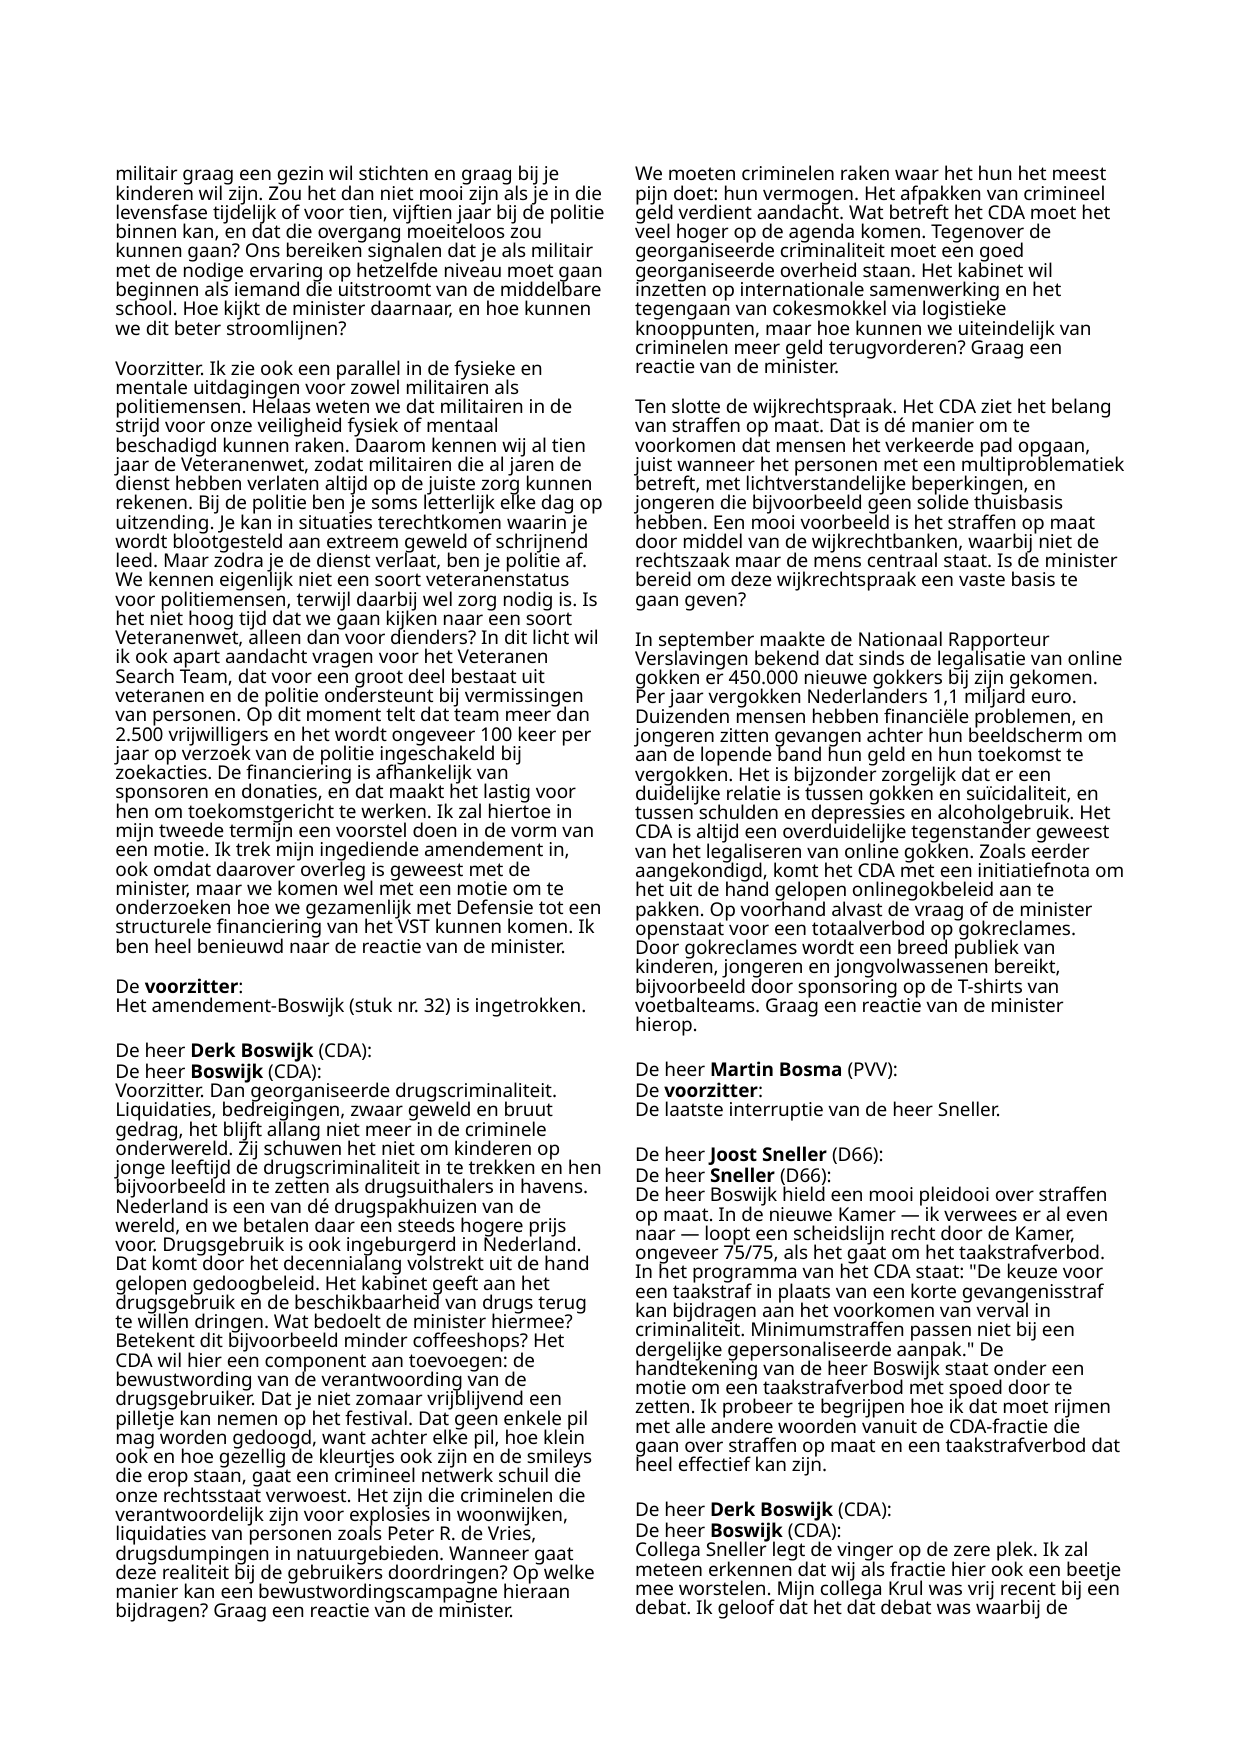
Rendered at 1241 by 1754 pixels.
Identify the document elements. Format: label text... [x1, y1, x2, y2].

text In september maakte de Nationaal Rapporteur Verslavingen bekend dat sinds de legalisatie van online gokken er 450.000 nieuwe gokkers bij zijn gekomen. Per jaar vergokken Nederlanders 1,1 miljard euro. Duizenden mensen hebben financiële problemen, en jongeren zitten gevangen achter hun beeldscherm om aan de lopende band hun geld en hun toekomst te vergokken. Het is bijzonder zorgelijk dat er een duidelijke relatie is tussen gokken en suïcidaliteit, en tussen schulden en depressies en alcoholgebruik. Het CDA is altijd een overduidelijke tegenstander geweest van het legaliseren van online gokken. Zoals eerder aangekondigd, komt het CDA met een initiatiefnota om het uit de hand gelopen onlinegokbeleid aan te pakken. Op voorhand alvast de vraag of de minister openstaat voor een totaalverbod op gokreclames. Door gokreclames wordt een breed publiek van kinderen, jongeren en jongvolwassenen bereikt, bijvoorbeeld door sponsoring op de T-shirts van voetbalteams. Graag een reactie van de minister hierop. [635, 631, 1125, 1035]
text De heer Sneller (D66): [635, 1167, 1125, 1186]
text De heer Martin Bosma (PVV): [635, 1056, 1125, 1082]
text We moeten criminelen raken waar het hun het meest pijn doet: hun vermogen. Het afpakken van crimineel geld verdient aandacht. Wat betreft het CDA moet het veel hoger op de agenda komen. Tegenover de georganiseerde criminaliteit moet een goed georganiseerde overheid staan. Het kabinet wil inzetten op internationale samenwerking en het tegengaan van cokesmokkel via logistieke knooppunten, maar hoe kunnen we uiteindelijk van criminelen meer geld terugvorderen? Graag een reactie van de minister. [635, 165, 1125, 377]
text De heer Boswijk (CDA): [635, 1522, 1125, 1541]
text Voorzitter. Dan georganiseerde drugscriminaliteit. Liquidaties, bedreigingen, zwaar geweld en bruut gedrag, het blijft allang niet meer in de criminele onderwereld. Zij schuwen het niet om kinderen op jonge leeftijd de drugscriminaliteit in te trekken en hen bijvoorbeeld in te zetten als drugsuithalers in havens. Nederland is een van dé drugspakhuizen van de wereld, en we betalen daar een steeds hogere prijs voor. Drugsgebruik is ook ingeburgerd in Nederland. Dat komt door het decennialang volstrekt uit de hand gelopen gedoogbeleid. Het kabinet geeft aan het drugsgebruik en de beschikbaarheid van drugs terug te willen dringen. Wat bedoelt de minister hiermee? Betekent dit bijvoorbeeld minder coffeeshops? Het CDA wil hier een component aan toevoegen: de bewustwording van de verantwoording van de drugsgebruiker. Dat je niet zomaar vrijblijvend een pilletje kan nemen op het festival. Dat geen enkele pil mag worden gedoogd, want achter elke pil, hoe klein ook en hoe gezellig de kleurtjes ook zijn en de smileys die erop staan, gaat een crimineel netwerk schuil die onze rechtsstaat verwoest. Het zijn die criminelen die verantwoordelijk zijn voor explosies in woonwijken, liquidaties van personen zoals Peter R. de Vries, drugsdumpingen in natuurgebieden. Wanneer gaat deze realiteit bij de gebruikers doordringen? Op welke manier kan een bewustwordingscampagne hieraan bijdragen? Graag een reactie van de minister. [115, 1082, 605, 1622]
text De heer Derk Boswijk (CDA): [115, 1037, 605, 1063]
text De voorzitter: [115, 978, 605, 997]
text militair graag een gezin wil stichten en graag bij je kinderen wil zijn. Zou het dan niet mooi zijn als je in die levensfase tijdelijk of voor tien, vijftien jaar bij de politie binnen kan, en dat die overgang moeiteloos zou kunnen gaan? Ons bereiken signalen dat je als militair met de nodige ervaring op hetzelfde niveau moet gaan beginnen als iemand die uitstroomt van de middelbare school. Hoe kijkt de minister daarnaar, en hoe kunnen we dit beter stroomlijnen? [115, 165, 605, 339]
text De heer Boswijk (CDA): [115, 1063, 605, 1082]
text Collega Sneller legt de vinger op de zere plek. Ik zal meteen erkennen dat wij als fractie hier ook een beetje mee worstelen. Mijn collega Krul was vrij recent bij een debat. Ik geloof dat het dat debat was waarbij de [635, 1541, 1125, 1618]
text De heer Joost Sneller (D66): [635, 1141, 1125, 1167]
text De heer Boswijk hield een mooi pleidooi over straffen op maat. In de nieuwe Kamer — ik verwees er al even naar — loopt een scheidslijn recht door de Kamer, ongeveer 75/75, als het gaat om het taakstrafverbod. In het programma van het CDA staat: "De keuze voor een taakstraf in plaats van een korte gevangenisstraf kan bijdragen aan het voorkomen van verval in criminaliteit. Minimumstraffen passen niet bij een dergelijke gepersonaliseerde aanpak." De handtekening van de heer Boswijk staat onder een motie om een taakstrafverbod met spoed door te zetten. Ik probeer te begrijpen hoe ik dat moet rijmen met alle andere woorden vanuit de CDA-fractie die gaan over straffen op maat en een taakstrafverbod dat heel effectief kan zijn. [635, 1186, 1125, 1475]
text De heer Derk Boswijk (CDA): [635, 1496, 1125, 1522]
text Ten slotte de wijkrechtspraak. Het CDA ziet het belang van straffen op maat. Dat is dé manier om te voorkomen dat mensen het verkeerde pad opgaan, juist wanneer het personen met een multiproblematiek betreft, met lichtverstandelijke beperkingen, en jongeren die bijvoorbeeld geen solide thuisbasis hebben. Een mooi voorbeeld is het straffen op maat door middel van de wijkrechtbanken, waarbij niet de rechtszaak maar de mens centraal staat. Is de minister bereid om deze wijkrechtspraak een vaste basis te gaan geven? [635, 398, 1125, 610]
text De laatste interruptie van de heer Sneller. [635, 1101, 1125, 1121]
text Het amendement-Boswijk (stuk nr. 32) is ingetrokken. [115, 997, 605, 1016]
text De voorzitter: [635, 1082, 1125, 1101]
text Voorzitter. Ik zie ook een parallel in de fysieke en mentale uitdagingen voor zowel militairen als politiemensen. Helaas weten we dat militairen in de strijd voor onze veiligheid fysiek of mentaal beschadigd kunnen raken. Daarom kennen wij al tien jaar de Veteranenwet, zodat militairen die al jaren de dienst hebben verlaten altijd op de juiste zorg kunnen rekenen. Bij de politie ben je soms letterlijk elke dag op uitzending. Je kan in situaties terechtkomen waarin je wordt blootgesteld aan extreem geweld of schrijnend leed. Maar zodra je de dienst verlaat, ben je politie af. We kennen eigenlijk niet een soort veteranenstatus voor politiemensen, terwijl daarbij wel zorg nodig is. Is het niet hoog tijd dat we gaan kijken naar een soort Veteranenwet, alleen dan voor dienders? In dit licht wil ik ook apart aandacht vragen voor het Veteranen Search Team, dat voor een groot deel bestaat uit veteranen en de politie ondersteunt bij vermissingen van personen. Op dit moment telt dat team meer dan 2.500 vrijwilligers en het wordt ongeveer 100 keer per jaar op verzoek van de politie ingeschakeld bij zoekacties. De financiering is afhankelijk van sponsoren en donaties, en dat maakt het lastig voor hen om toekomstgericht te werken. Ik zal hiertoe in mijn tweede termijn een voorstel doen in de vorm van een motie. Ik trek mijn ingediende amendement in, ook omdat daarover overleg is geweest met de minister, maar we komen wel met een motie om te onderzoeken hoe we gezamenlijk met Defensie tot een structurele financiering van het VST kunnen komen. Ik ben heel benieuwd naar de reactie van de minister. [115, 359, 605, 957]
